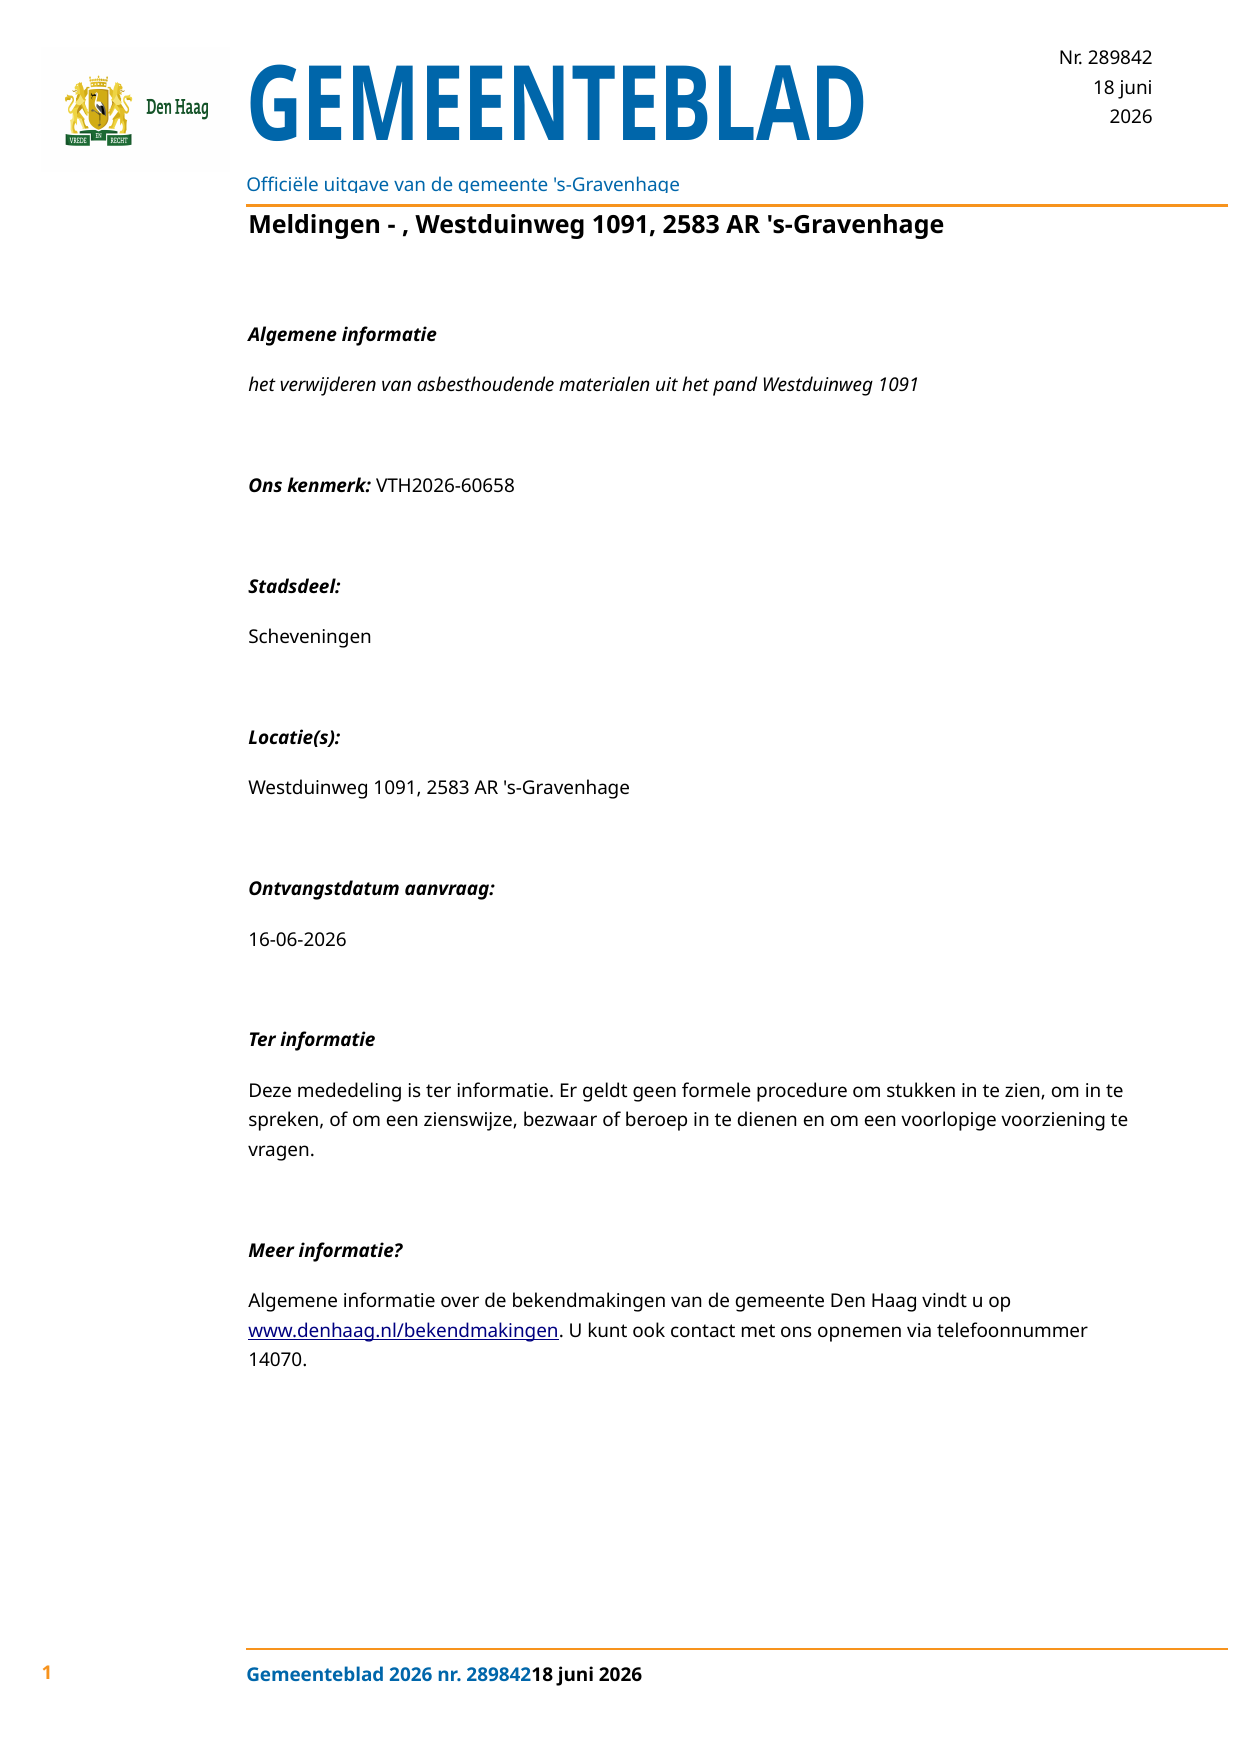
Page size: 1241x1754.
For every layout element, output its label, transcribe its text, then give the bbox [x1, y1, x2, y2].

text Scheveningen [248, 623, 1152, 649]
text Meldingen - , Westduinweg 1091, 2583 AR 's-Gravenhage [248, 207, 1152, 241]
text Ons kenmerk: VTH2026-60658 [248, 472, 1152, 498]
text Locatie(s): [248, 724, 1152, 750]
text Algemene informatie over de bekendmakingen van de gemeente Den Haag vindt u op www.denhaag.nl/bekendmakingen. U kunt ook contact met ons opnemen via telefoonnummer 14070. [248, 1287, 1152, 1372]
text Algemene informatie [248, 321, 1152, 346]
text Westduinweg 1091, 2583 AR 's-Gravenhage [248, 774, 1152, 800]
text Stadsdeel: [248, 573, 1152, 598]
text Deze mededeling is ter informatie. Er geldt geen formele procedure om stukken in te zien, om in te spreken, of om een zienswijze, bezwaar of beroep in te dienen en om een voorlopige voorziening te vragen. [248, 1077, 1152, 1162]
text Ontvangstdatum aanvraag: [248, 875, 1152, 901]
text 16-06-2026 [248, 926, 1152, 951]
text Ter informatie [248, 1027, 1152, 1052]
text Meer informatie? [248, 1237, 1152, 1263]
picture [41, 47, 231, 172]
text het verwijderen van asbesthoudende materialen uit het pand Westduinweg 1091 [248, 371, 1152, 397]
